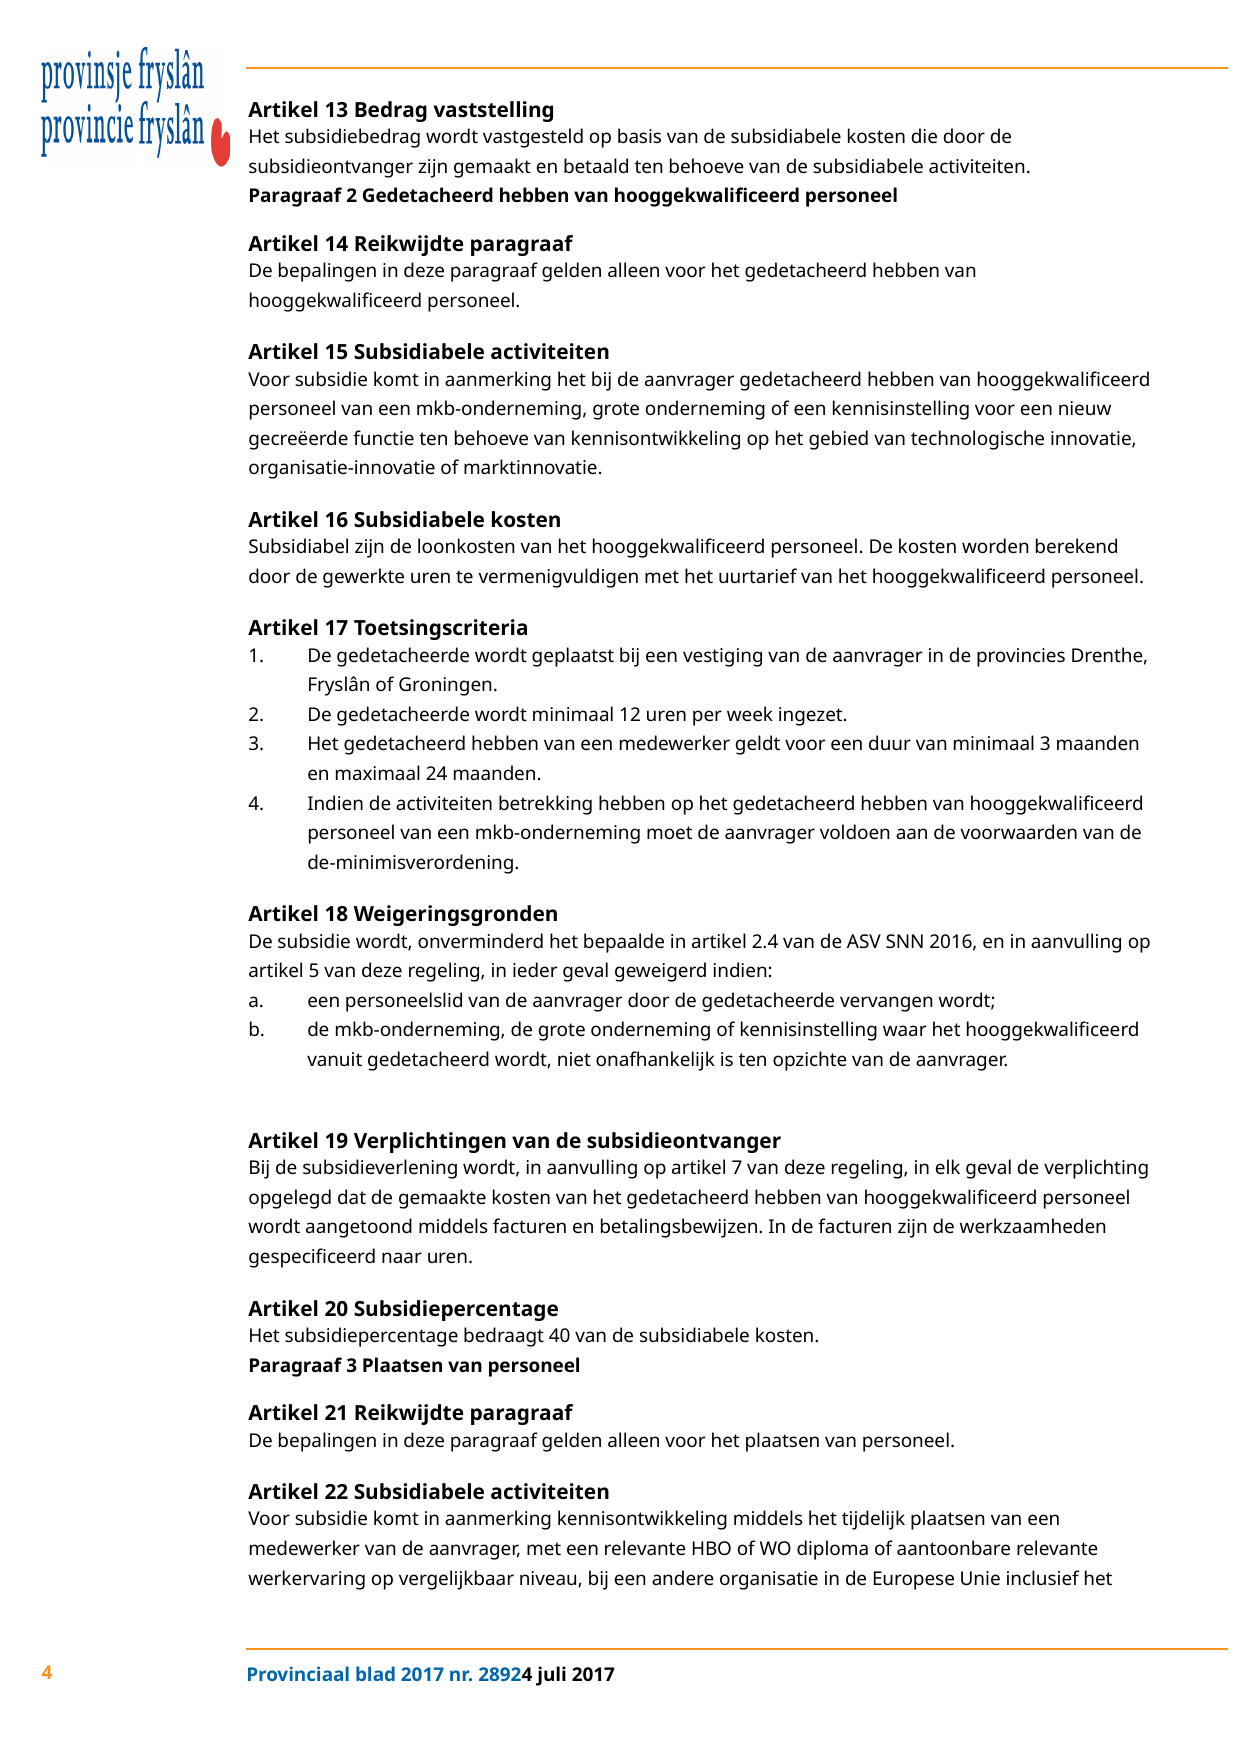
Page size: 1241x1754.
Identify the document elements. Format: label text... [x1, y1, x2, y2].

text Voor subsidie komt in aanmerking kennisontwikkeling middels het tijdelijk plaatsen van een medewerker van de aanvrager, met een relevante HBO of WO diploma of aantoonbare relevante werkervaring op vergelijkbaar niveau, bij een andere organisatie in de Europese Unie inclusief het [248, 1506, 1152, 1591]
text Artikel 13 Bedrag vaststelling [248, 95, 1152, 123]
text De bepalingen in deze paragraaf gelden alleen voor het gedetacheerd hebben van hooggekwalificeerd personeel. [248, 257, 1152, 313]
list de mkb-onderneming, de grote onderneming of kennisinstelling waar het hooggekwalificeerd vanuit gedetacheerd wordt, niet onafhankelijk is ten opzichte van de aanvrager. [248, 1017, 1152, 1072]
list De gedetacheerde wordt minimaal 12 uren per week ingezet. [248, 701, 1152, 727]
list De gedetacheerde wordt geplaatst bij een vestiging van de aanvrager in de provincies Drenthe, Fryslân of Groningen. [248, 642, 1152, 697]
text Paragraaf 3 Plaatsen van personeel [248, 1352, 1152, 1377]
text Artikel 19 Verplichtingen van de subsidieontvanger [248, 1126, 1152, 1154]
text Subsidiabel zijn de loonkosten van het hooggekwalificeerd personeel. De kosten worden berekend door de gewerkte uren te vermenigvuldigen met het uurtarief van het hooggekwalificeerd personeel. [248, 533, 1152, 589]
text Artikel 16 Subsidiabele kosten [248, 505, 1152, 533]
list Het gedetacheerd hebben van een medewerker geldt voor een duur van minimaal 3 maanden en maximaal 24 maanden. [248, 731, 1152, 786]
text Bij de subsidieverlening wordt, in aanvulling op artikel 7 van deze regeling, in elk geval de verplichting opgelegd dat de gemaakte kosten van het gedetacheerd hebben van hooggekwalificeerd personeel wordt aangetoond middels facturen en betalingsbewijzen. In de facturen zijn de werkzaamheden gespecificeerd naar uren. [248, 1154, 1152, 1269]
text Voor subsidie komt in aanmerking het bij de aanvrager gedetacheerd hebben van hooggekwalificeerd personeel van een mkb-onderneming, grote onderneming of een kennisinstelling voor een nieuw gecreëerde functie ten behoeve van kennisontwikkeling op het gebied van technologische innovatie, organisatie-innovatie of marktinnovatie. [248, 366, 1152, 480]
text Paragraaf 2 Gedetacheerd hebben van hooggekwalificeerd personeel [248, 182, 1152, 208]
text Het subsidiebedrag wordt vastgesteld op basis van de subsidiabele kosten die door de subsidieontvanger zijn gemaakt en betaald ten behoeve van de subsidiabele activiteiten. [248, 123, 1152, 178]
text Artikel 22 Subsidiabele activiteiten [248, 1477, 1152, 1506]
text Artikel 15 Subsidiabele activiteiten [248, 337, 1152, 366]
text De subsidie wordt, onverminderd het bepaalde in artikel 2.4 van de ASV SNN 2016, en in aanvulling op artikel 5 van deze regeling, in ieder geval geweigerd indien: [248, 928, 1152, 983]
list Indien de activiteiten betrekking hebben op het gedetacheerd hebben van hooggekwalificeerd personeel van een mkb-onderneming moet de aanvrager voldoen aan de voorwaarden van de de-minimisverordening. [248, 790, 1152, 875]
text Artikel 20 Subsidiepercentage [248, 1294, 1152, 1322]
text De bepalingen in deze paragraaf gelden alleen voor het plaatsen van personeel. [248, 1427, 1152, 1452]
list een personeelslid van de aanvrager door de gedetacheerde vervangen wordt; [248, 987, 1152, 1013]
picture [41, 47, 231, 172]
text Het subsidiepercentage bedraagt 40 van de subsidiabele kosten. [248, 1322, 1152, 1348]
text Artikel 17 Toetsingscriteria [248, 613, 1152, 642]
text Artikel 14 Reikwijdte paragraaf [248, 229, 1152, 257]
text Artikel 21 Reikwijdte paragraaf [248, 1398, 1152, 1427]
text Artikel 18 Weigeringsgronden [248, 899, 1152, 928]
